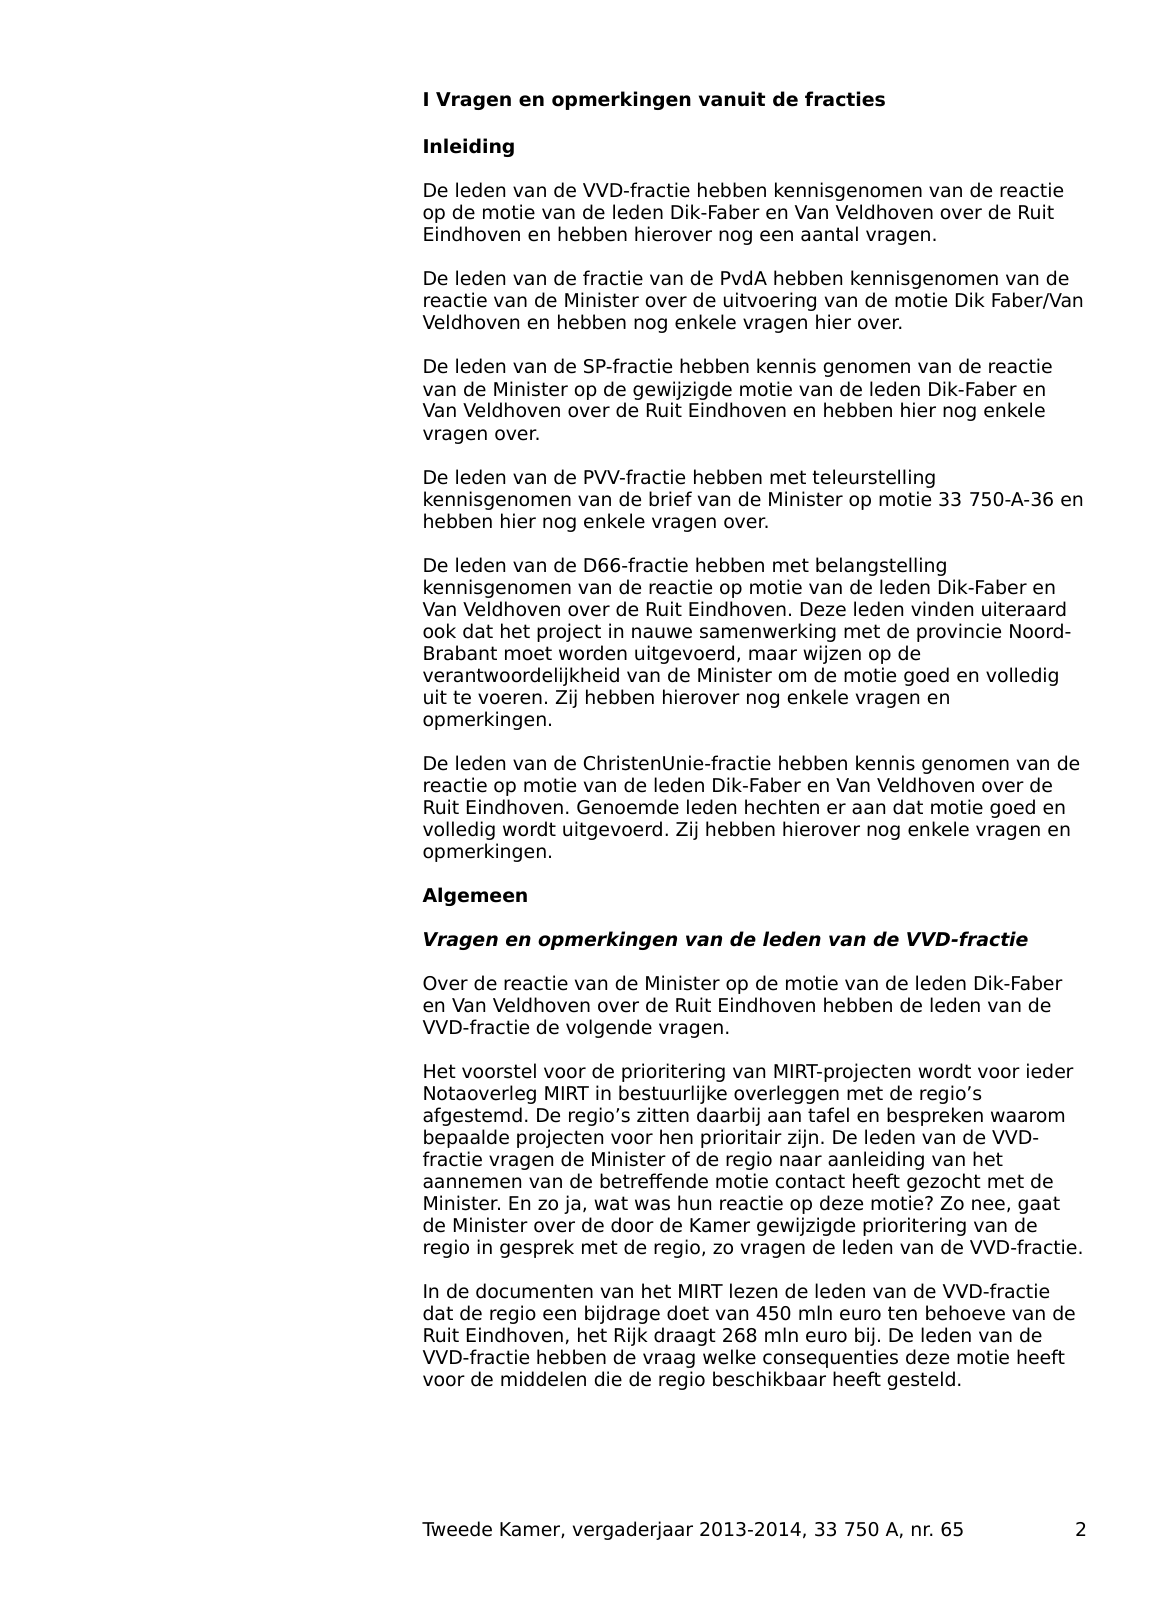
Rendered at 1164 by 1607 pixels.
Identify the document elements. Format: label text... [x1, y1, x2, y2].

subtitle Inleiding [422, 136, 1087, 158]
text De leden van de SP-fractie hebben kennis genomen van de reactie van de Minister op de gewijzigde motie van de leden Dik-Faber en Van Veldhoven over de Ruit Eindhoven en hebben hier nog enkele vragen over. [422, 356, 1087, 444]
text De leden van de fractie van de PvdA hebben kennisgenomen van de reactie van de Minister over de uitvoering van de motie Dik Faber/Van Veldhoven en hebben nog enkele vragen hier over. [422, 268, 1087, 334]
text De leden van de D66-fractie hebben met belangstelling kennisgenomen van de reactie op motie van de leden Dik-Faber en Van Veldhoven over de Ruit Eindhoven. Deze leden vinden uiteraard ook dat het project in nauwe samenwerking met de provincie Noord-Brabant moet worden uitgevoerd, maar wijzen op de verantwoordelijkheid van de Minister om de motie goed en volledig uit te voeren. Zij hebben hierover nog enkele vragen en opmerkingen. [422, 555, 1087, 731]
subtitle Vragen en opmerkingen van de leden van de VVD-fractie [422, 929, 1087, 951]
subtitle I Vragen en opmerkingen vanuit de fracties [422, 89, 1087, 111]
text De leden van de PVV-fractie hebben met teleurstelling kennisgenomen van de brief van de Minister op motie 33 750-A-36 en hebben hier nog enkele vragen over. [422, 467, 1087, 532]
subtitle Algemeen [422, 885, 1087, 907]
text Het voorstel voor de prioritering van MIRT-projecten wordt voor ieder Notaoverleg MIRT in bestuurlijke overleggen met de regio’s afgestemd. De regio’s zitten daarbij aan tafel en bespreken waarom bepaalde projecten voor hen prioritair zijn. De leden van de VVD-fractie vragen de Minister of de regio naar aanleiding van het aannemen van de betreffende motie contact heeft gezocht met de Minister. En zo ja, wat was hun reactie op deze motie? Zo nee, gaat de Minister over de door de Kamer gewijzigde prioritering van de regio in gesprek met de regio, zo vragen de leden van de VVD-fractie. [422, 1061, 1087, 1259]
text Over de reactie van de Minister op de motie van de leden Dik-Faber en Van Veldhoven over de Ruit Eindhoven hebben de leden van de VVD-fractie de volgende vragen. [422, 973, 1087, 1039]
text De leden van de VVD-fractie hebben kennisgenomen van de reactie op de motie van de leden Dik-Faber en Van Veldhoven over de Ruit Eindhoven en hebben hierover nog een aantal vragen. [422, 180, 1087, 246]
text In de documenten van het MIRT lezen de leden van de VVD-fractie dat de regio een bijdrage doet van 450 mln euro ten behoeve van de Ruit Eindhoven, het Rijk draagt 268 mln euro bij. De leden van de VVD-fractie hebben de vraag welke consequenties deze motie heeft voor de middelen die de regio beschikbaar heeft gesteld. [422, 1281, 1087, 1391]
text De leden van de ChristenUnie-fractie hebben kennis genomen van de reactie op motie van de leden Dik-Faber en Van Veldhoven over de Ruit Eindhoven. Genoemde leden hechten er aan dat motie goed en volledig wordt uitgevoerd. Zij hebben hierover nog enkele vragen en opmerkingen. [422, 753, 1087, 863]
